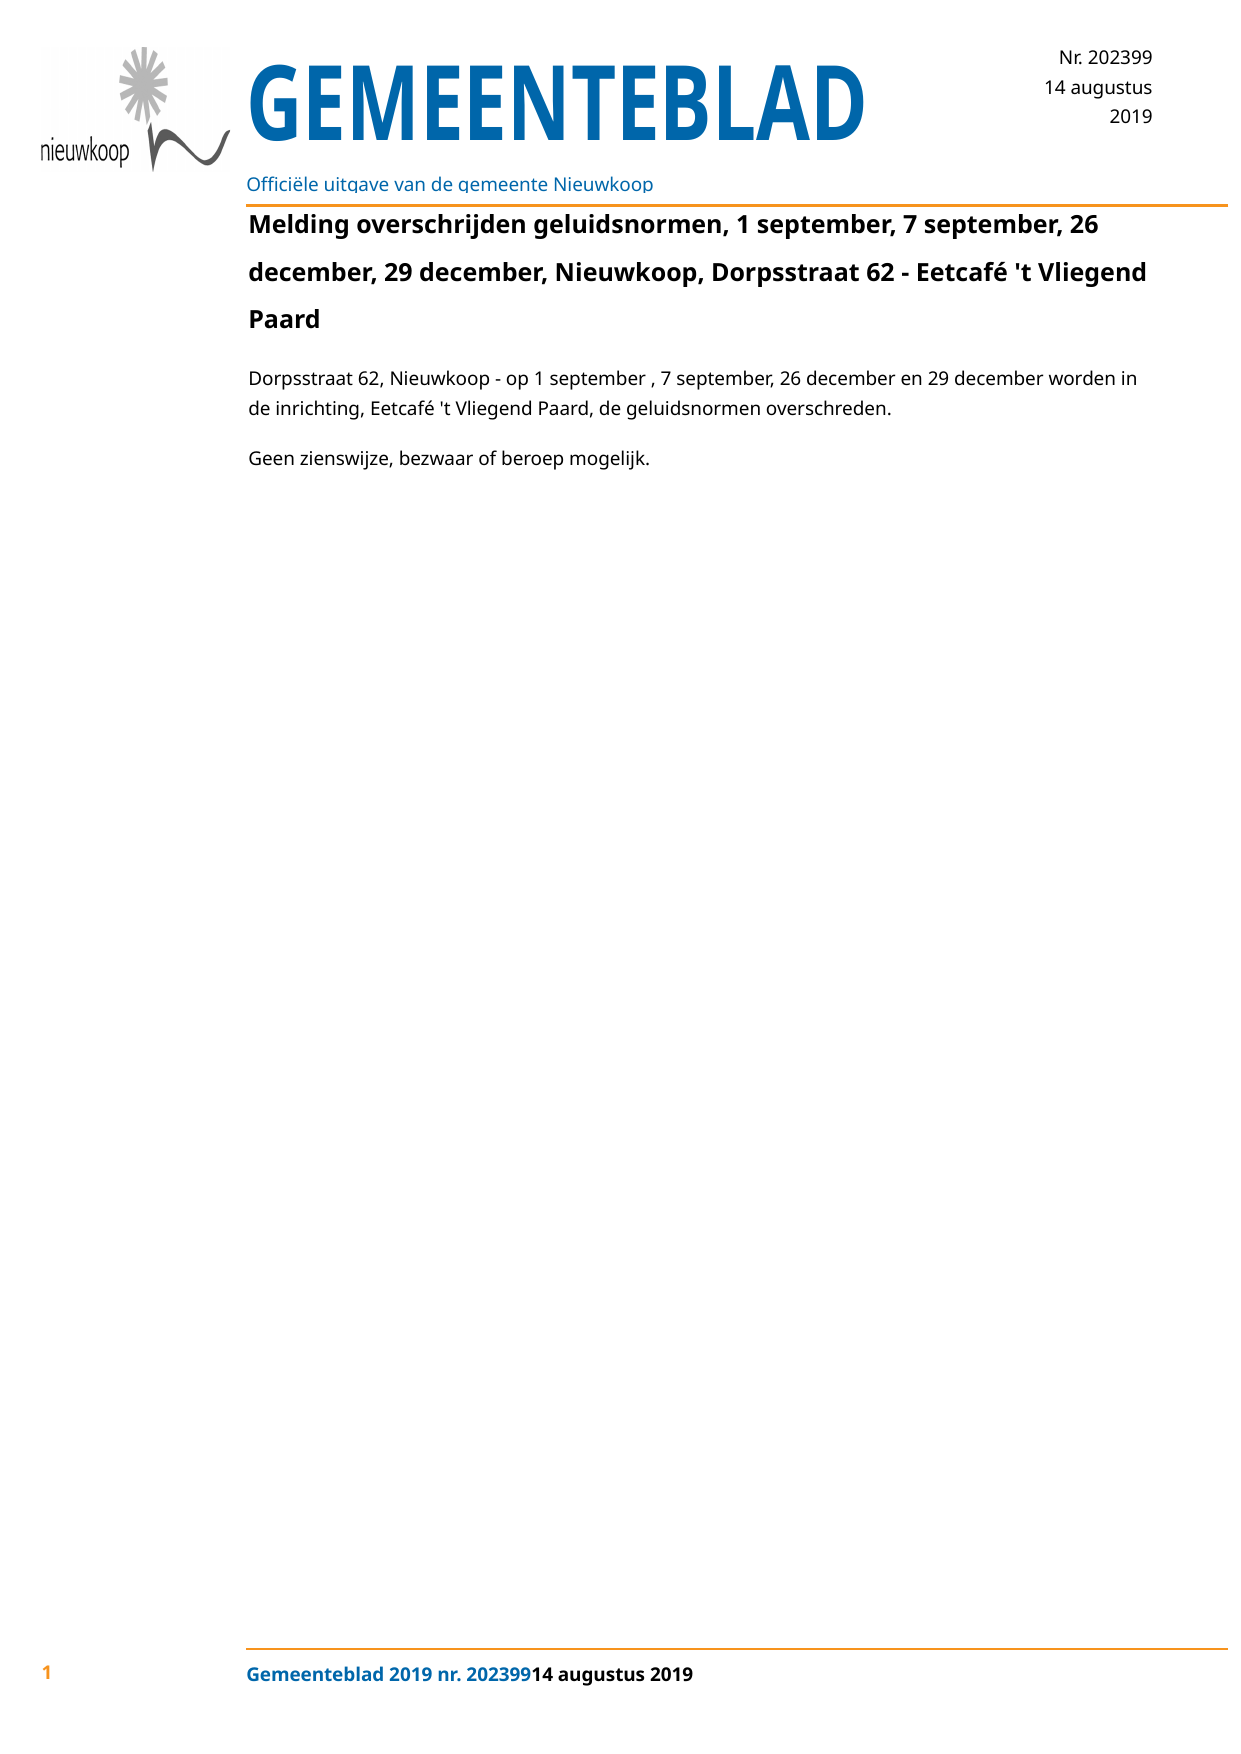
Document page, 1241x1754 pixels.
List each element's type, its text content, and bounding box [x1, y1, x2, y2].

picture [41, 47, 231, 172]
text Geen zienswijze, bezwaar of beroep mogelijk. [248, 446, 1152, 471]
text Melding overschrijden geluidsnormen, 1 september, 7 september, 26 december, 29 december, Nieuwkoop, Dorpsstraat 62 - Eetcafé 't Vliegend Paard [248, 207, 1152, 336]
text Dorpsstraat 62, Nieuwkoop - op 1 september , 7 september, 26 december en 29 december worden in de inrichting, Eetcafé 't Vliegend Paard, de geluidsnormen overschreden. [248, 366, 1152, 421]
